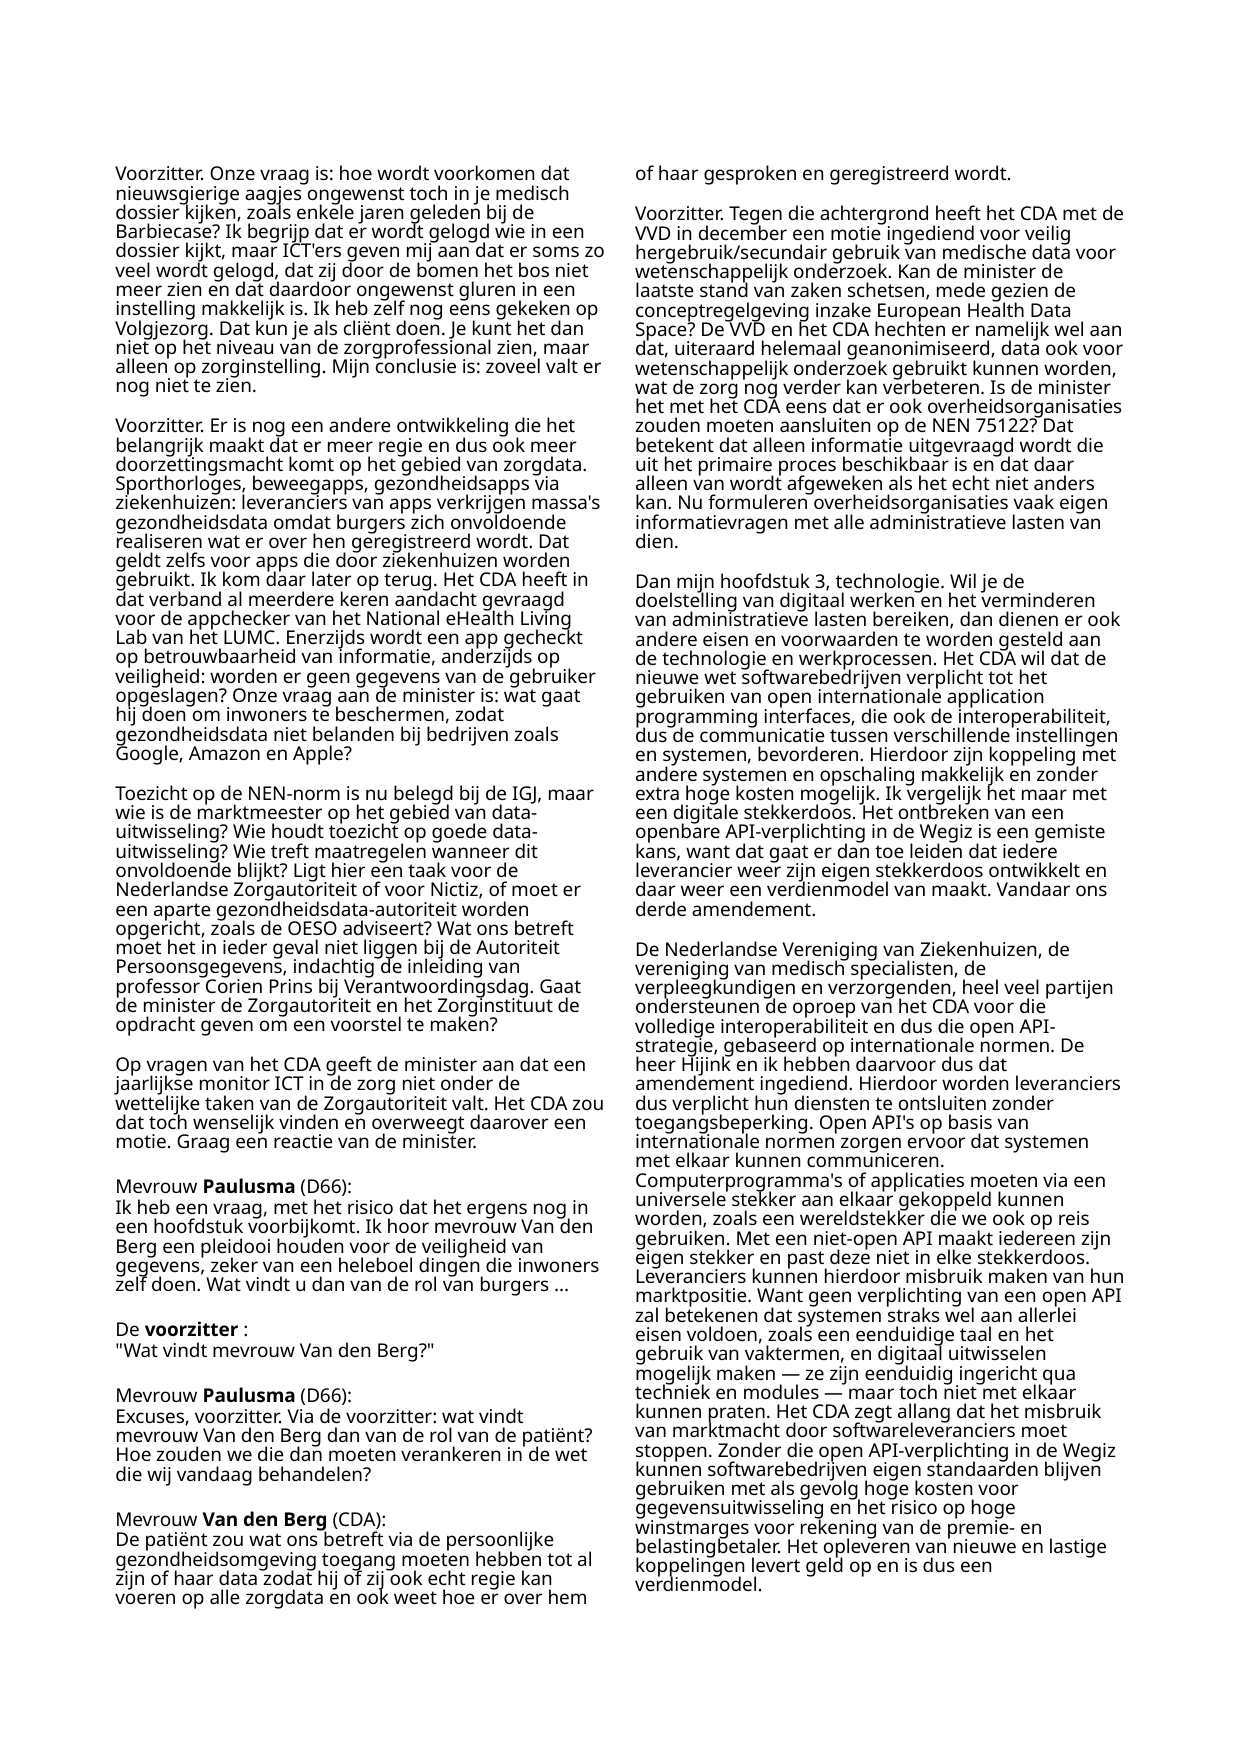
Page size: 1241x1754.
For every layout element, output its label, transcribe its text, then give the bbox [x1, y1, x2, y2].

text Mevrouw Paulusma (D66): [115, 1382, 605, 1408]
text Dan mijn hoofdstuk 3, technologie. Wil je de doelstelling van digitaal werken en het verminderen van administratieve lasten bereiken, dan dienen er ook andere eisen en voorwaarden te worden gesteld aan de technologie en werkprocessen. Het CDA wil dat de nieuwe wet softwarebedrijven verplicht tot het gebruiken van open internationale application programming interfaces, die ook de interoperabiliteit, dus de communicatie tussen verschillende instellingen en systemen, bevorderen. Hierdoor zijn koppeling met andere systemen en opschaling makkelijk en zonder extra hoge kosten mogelijk. Ik vergelijk het maar met een digitale stekkerdoos. Het ontbreken van een openbare API-verplichting in de Wegiz is een gemiste kans, want dat gaat er dan toe leiden dat iedere leverancier weer zijn eigen stekkerdoos ontwikkelt en daar weer een verdienmodel van maakt. Vandaar ons derde amendement. [635, 573, 1125, 920]
text Mevrouw Paulusma (D66): [115, 1173, 605, 1199]
text Voorzitter. Onze vraag is: hoe wordt voorkomen dat nieuwsgierige aagjes ongewenst toch in je medisch dossier kijken, zoals enkele jaren geleden bij de Barbiecase? Ik begrijp dat er wordt gelogd wie in een dossier kijkt, maar ICT'ers geven mij aan dat er soms zo veel wordt gelogd, dat zij door de bomen het bos niet meer zien en dat daardoor ongewenst gluren in een instelling makkelijk is. Ik heb zelf nog eens gekeken op Volgjezorg. Dat kun je als cliënt doen. Je kunt het dan niet op het niveau van de zorgprofessional zien, maar alleen op zorginstelling. Mijn conclusie is: zoveel valt er nog niet te zien. [115, 165, 605, 397]
text Toezicht op de NEN-norm is nu belegd bij de IGJ, maar wie is de marktmeester op het gebied van data-uitwisseling? Wie houdt toezicht op goede data-uitwisseling? Wie treft maatregelen wanneer dit onvoldoende blijkt? Ligt hier een taak voor de Nederlandse Zorgautoriteit of voor Nictiz, of moet er een aparte gezondheidsdata-autoriteit worden opgericht, zoals de OESO adviseert? Wat ons betreft moet het in ieder geval niet liggen bij de Autoriteit Persoonsgegevens, indachtig de inleiding van professor Corien Prins bij Verantwoordingsdag. Gaat de minister de Zorgautoriteit en het Zorginstituut de opdracht geven om een voorstel te maken? [115, 785, 605, 1035]
text of haar gesproken en geregistreerd wordt. [635, 165, 1125, 184]
text De voorzitter : [115, 1316, 605, 1342]
text "Wat vindt mevrouw Van den Berg?" [115, 1342, 605, 1361]
text De Nederlandse Vereniging van Ziekenhuizen, de vereniging van medisch specialisten, de verpleegkundigen en verzorgenden, heel veel partijen ondersteunen de oproep van het CDA voor die volledige interoperabiliteit en dus die open API-strategie, gebaseerd op internationale normen. De heer Hijink en ik hebben daarvoor dus dat amendement ingediend. Hierdoor worden leveranciers dus verplicht hun diensten te ontsluiten zonder toegangsbeperking. Open API's op basis van internationale normen zorgen ervoor dat systemen met elkaar kunnen communiceren. Computerprogramma's of applicaties moeten via een universele stekker aan elkaar gekoppeld kunnen worden, zoals een wereldstekker die we ook op reis gebruiken. Met een niet-open API maakt iedereen zijn eigen stekker en past deze niet in elke stekkerdoos. Leveranciers kunnen hierdoor misbruik maken van hun marktpositie. Want geen verplichting van een open API zal betekenen dat systemen straks wel aan allerlei eisen voldoen, zoals een eenduidige taal en het gebruik van vaktermen, en digitaal uitwisselen mogelijk maken — ze zijn eenduidig ingericht qua techniek en modules — maar toch niet met elkaar kunnen praten. Het CDA zegt allang dat het misbruik van marktmacht door softwareleveranciers moet stoppen. Zonder die open API-verplichting in de Wegiz kunnen softwarebedrijven eigen standaarden blijven gebruiken met als gevolg hoge kosten voor gegevensuitwisseling en het risico op hoge winstmarges voor rekening van de premie- en belastingbetaler. Het opleveren van nieuwe en lastige koppelingen levert geld op en is dus een verdienmodel. [635, 941, 1125, 1596]
text Op vragen van het CDA geeft de minister aan dat een jaarlijkse monitor ICT in de zorg niet onder de wettelijke taken van de Zorgautoriteit valt. Het CDA zou dat toch wenselijk vinden en overweegt daarover een motie. Graag een reactie van de minister. [115, 1056, 605, 1152]
text Voorzitter. Er is nog een andere ontwikkeling die het belangrijk maakt dat er meer regie en dus ook meer doorzettingsmacht komt op het gebied van zorgdata. Sporthorloges, beweegapps, gezondheidsapps via ziekenhuizen: leveranciers van apps verkrijgen massa's gezondheidsdata omdat burgers zich onvoldoende realiseren wat er over hen geregistreerd wordt. Dat geldt zelfs voor apps die door ziekenhuizen worden gebruikt. Ik kom daar later op terug. Het CDA heeft in dat verband al meerdere keren aandacht gevraagd voor de appchecker van het National eHealth Living Lab van het LUMC. Enerzijds wordt een app gecheckt op betrouwbaarheid van informatie, anderzijds op veiligheid: worden er geen gegevens van de gebruiker opgeslagen? Onze vraag aan de minister is: wat gaat hij doen om inwoners te beschermen, zodat gezondheidsdata niet belanden bij bedrijven zoals Google, Amazon en Apple? [115, 417, 605, 764]
text Mevrouw Van den Berg (CDA): [115, 1506, 605, 1531]
text De patiënt zou wat ons betreft via de persoonlijke gezondheidsomgeving toegang moeten hebben tot al zijn of haar data zodat hij of zij ook echt regie kan voeren op alle zorgdata en ook weet hoe er over hem [115, 1531, 605, 1608]
text Ik heb een vraag, met het risico dat het ergens nog in een hoofdstuk voorbijkomt. Ik hoor mevrouw Van den Berg een pleidooi houden voor de veiligheid van gegevens, zeker van een heleboel dingen die inwoners zelf doen. Wat vindt u dan van de rol van burgers ... [115, 1199, 605, 1295]
text Voorzitter. Tegen die achtergrond heeft het CDA met de VVD in december een motie ingediend voor veilig hergebruik/secundair gebruik van medische data voor wetenschappelijk onderzoek. Kan de minister de laatste stand van zaken schetsen, mede gezien de conceptregelgeving inzake European Health Data Space? De VVD en het CDA hechten er namelijk wel aan dat, uiteraard helemaal geanonimiseerd, data ook voor wetenschappelijk onderzoek gebruikt kunnen worden, wat de zorg nog verder kan verbeteren. Is de minister het met het CDA eens dat er ook overheidsorganisaties zouden moeten aansluiten op de NEN 75122? Dat betekent dat alleen informatie uitgevraagd wordt die uit het primaire proces beschikbaar is en dat daar alleen van wordt afgeweken als het echt niet anders kan. Nu formuleren overheidsorganisaties vaak eigen informatievragen met alle administratieve lasten van dien. [635, 205, 1125, 552]
text Excuses, voorzitter. Via de voorzitter: wat vindt mevrouw Van den Berg dan van de rol van de patiënt? Hoe zouden we die dan moeten verankeren in de wet die wij vandaag behandelen? [115, 1408, 605, 1485]
